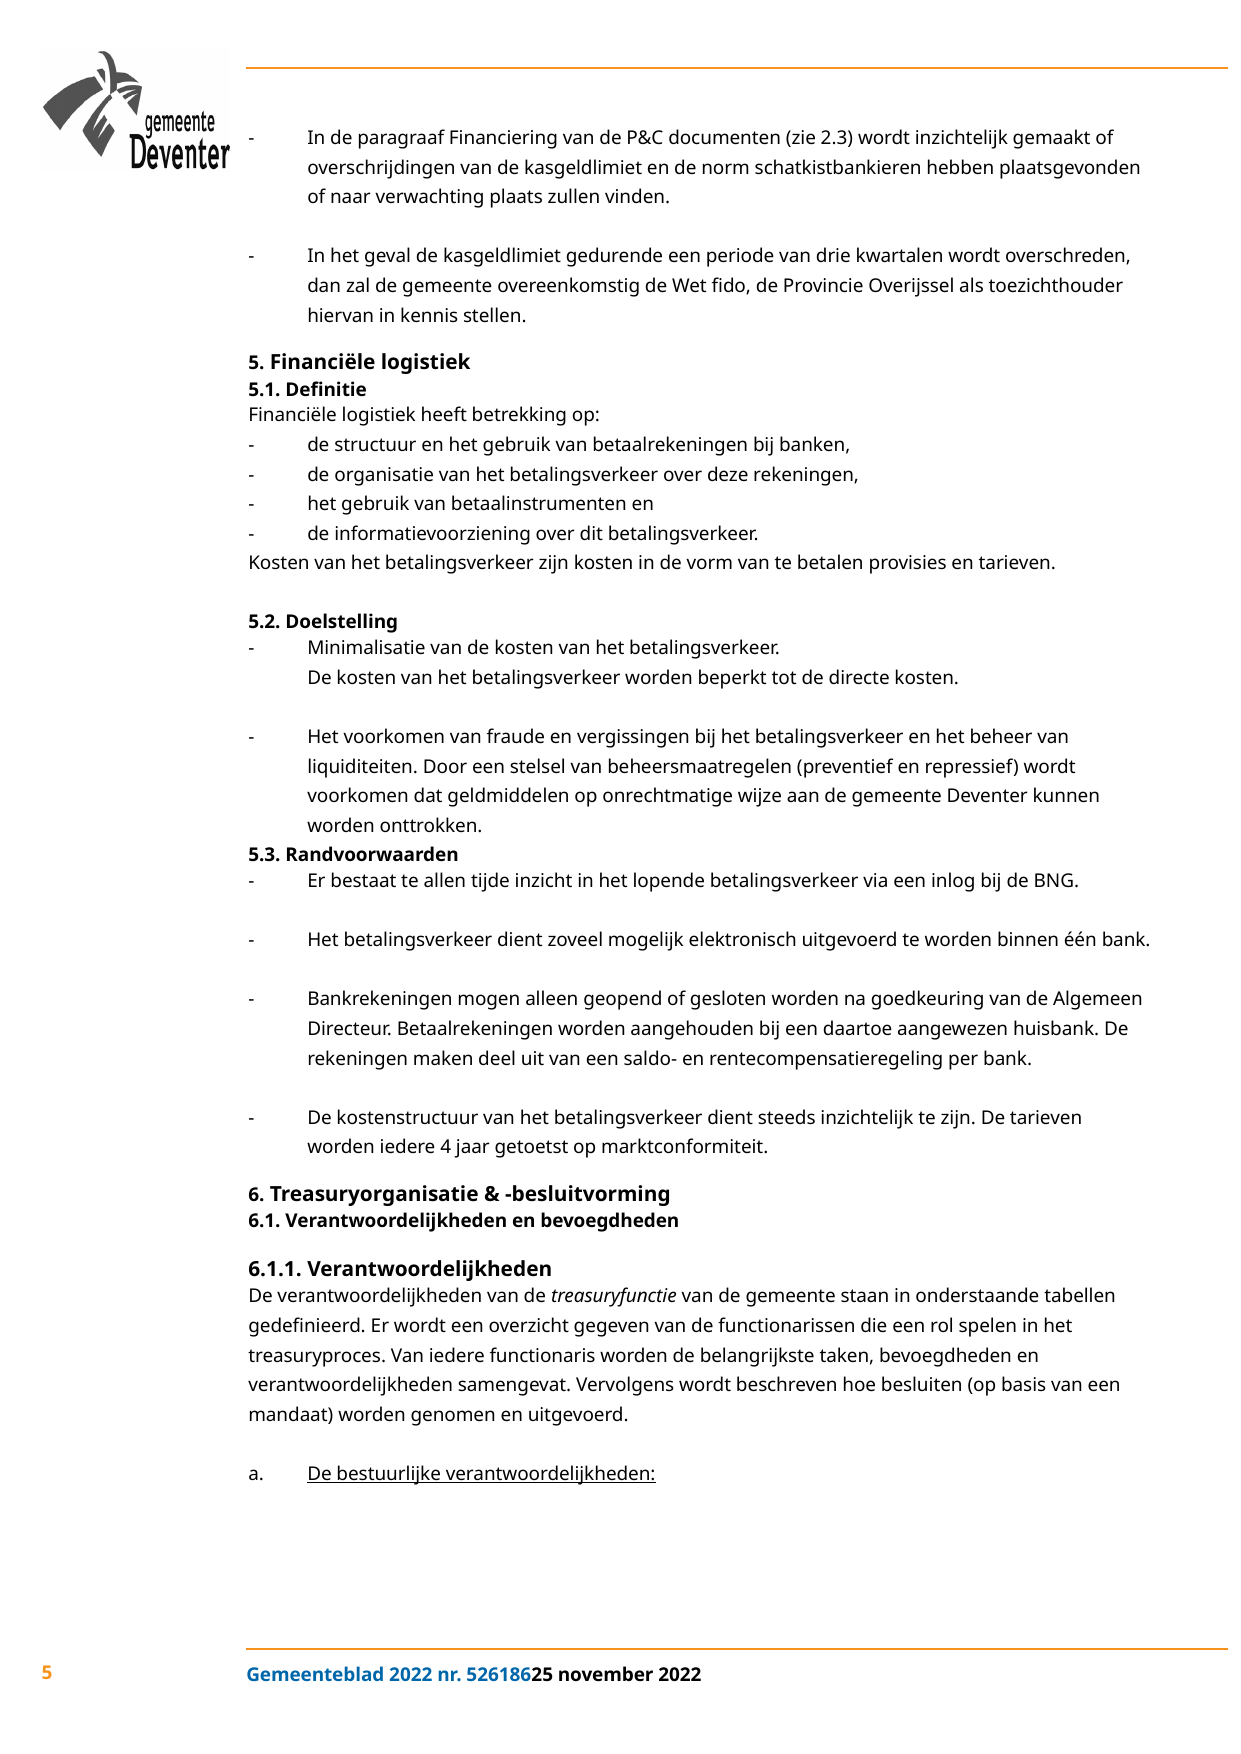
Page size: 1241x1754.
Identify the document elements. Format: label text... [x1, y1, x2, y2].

list de informatievoorziening over dit betalingsverkeer. [248, 520, 1152, 546]
list Het voorkomen van fraude en vergissingen bij het betalingsverkeer en het beheer van liquiditeiten. Door een stelsel van beheersmaatregelen (preventief en repressief) wordt voorkomen dat geldmiddelen op onrechtmatige wijze aan de gemeente Deventer kunnen worden onttrokken. [248, 723, 1152, 838]
list Er bestaat te allen tijde inzicht in het lopende betalingsverkeer via een inlog bij de BNG. [248, 867, 1152, 893]
text 5.3. Randvoorwaarden [248, 842, 1152, 867]
list de organisatie van het betalingsverkeer over deze rekeningen, [248, 461, 1152, 487]
list De kostenstructuur van het betalingsverkeer dient steeds inzichtelijk te zijn. De tarieven worden iedere 4 jaar getoetst op marktconformiteit. [248, 1104, 1152, 1159]
list de structuur en het gebruik van betaalrekeningen bij banken, [248, 431, 1152, 457]
list De bestuurlijke verantwoordelijkheden: [248, 1460, 1152, 1486]
text 5. Financiële logistiek [248, 347, 1152, 376]
list In de paragraaf Financiering van de P&C documenten (zie 2.3) wordt inzichtelijk gemaakt of overschrijdingen van de kasgeldlimiet en de norm schatkistbankieren hebben plaatsgevonden of naar verwachting plaats zullen vinden. [248, 124, 1152, 209]
text 6.1. Verantwoordelijkheden en bevoegdheden [248, 1208, 1152, 1233]
text 6. Treasuryorganisatie & -besluitvorming [248, 1179, 1152, 1208]
list Bankrekeningen mogen alleen geopend of gesloten worden na goedkeuring van de Algemeen Directeur. Betaalrekeningen worden aangehouden bij een daartoe aangewezen huisbank. De rekeningen maken deel uit van een saldo- en rentecompensatieregeling per bank. [248, 986, 1152, 1071]
list De kosten van het betalingsverkeer worden beperkt tot de directe kosten. [248, 664, 1152, 690]
text Financiële logistiek heeft betrekking op: [248, 402, 1152, 427]
list Minimalisatie van de kosten van het betalingsverkeer. [248, 634, 1152, 660]
text De verantwoordelijkheden van de treasuryfunctie van de gemeente staan in onderstaande tabellen gedefinieerd. Er wordt een overzicht gegeven van de functionarissen die een rol spelen in het treasuryproces. Van iedere functionaris worden de belangrijkste taken, bevoegdheden en verantwoordelijkheden samengevat. Vervolgens wordt beschreven hoe besluiten (op basis van een mandaat) worden genomen en uitgevoerd. [248, 1283, 1152, 1427]
list het gebruik van betaalinstrumenten en [248, 490, 1152, 516]
picture [41, 47, 231, 172]
text Kosten van het betalingsverkeer zijn kosten in de vorm van te betalen provisies en tarieven. [248, 549, 1152, 575]
text 6.1.1. Verantwoordelijkheden [248, 1254, 1152, 1283]
list Het betalingsverkeer dient zoveel mogelijk elektronisch uitgevoerd te worden binnen één bank. [248, 926, 1152, 952]
list In het geval de kasgeldlimiet gedurende een periode van drie kwartalen wordt overschreden, dan zal de gemeente overeenkomstig de Wet fido, de Provincie Overijssel als toezichthouder hiervan in kennis stellen. [248, 243, 1152, 328]
text 5.1. Definitie [248, 376, 1152, 402]
text 5.2. Doelstelling [248, 609, 1152, 634]
